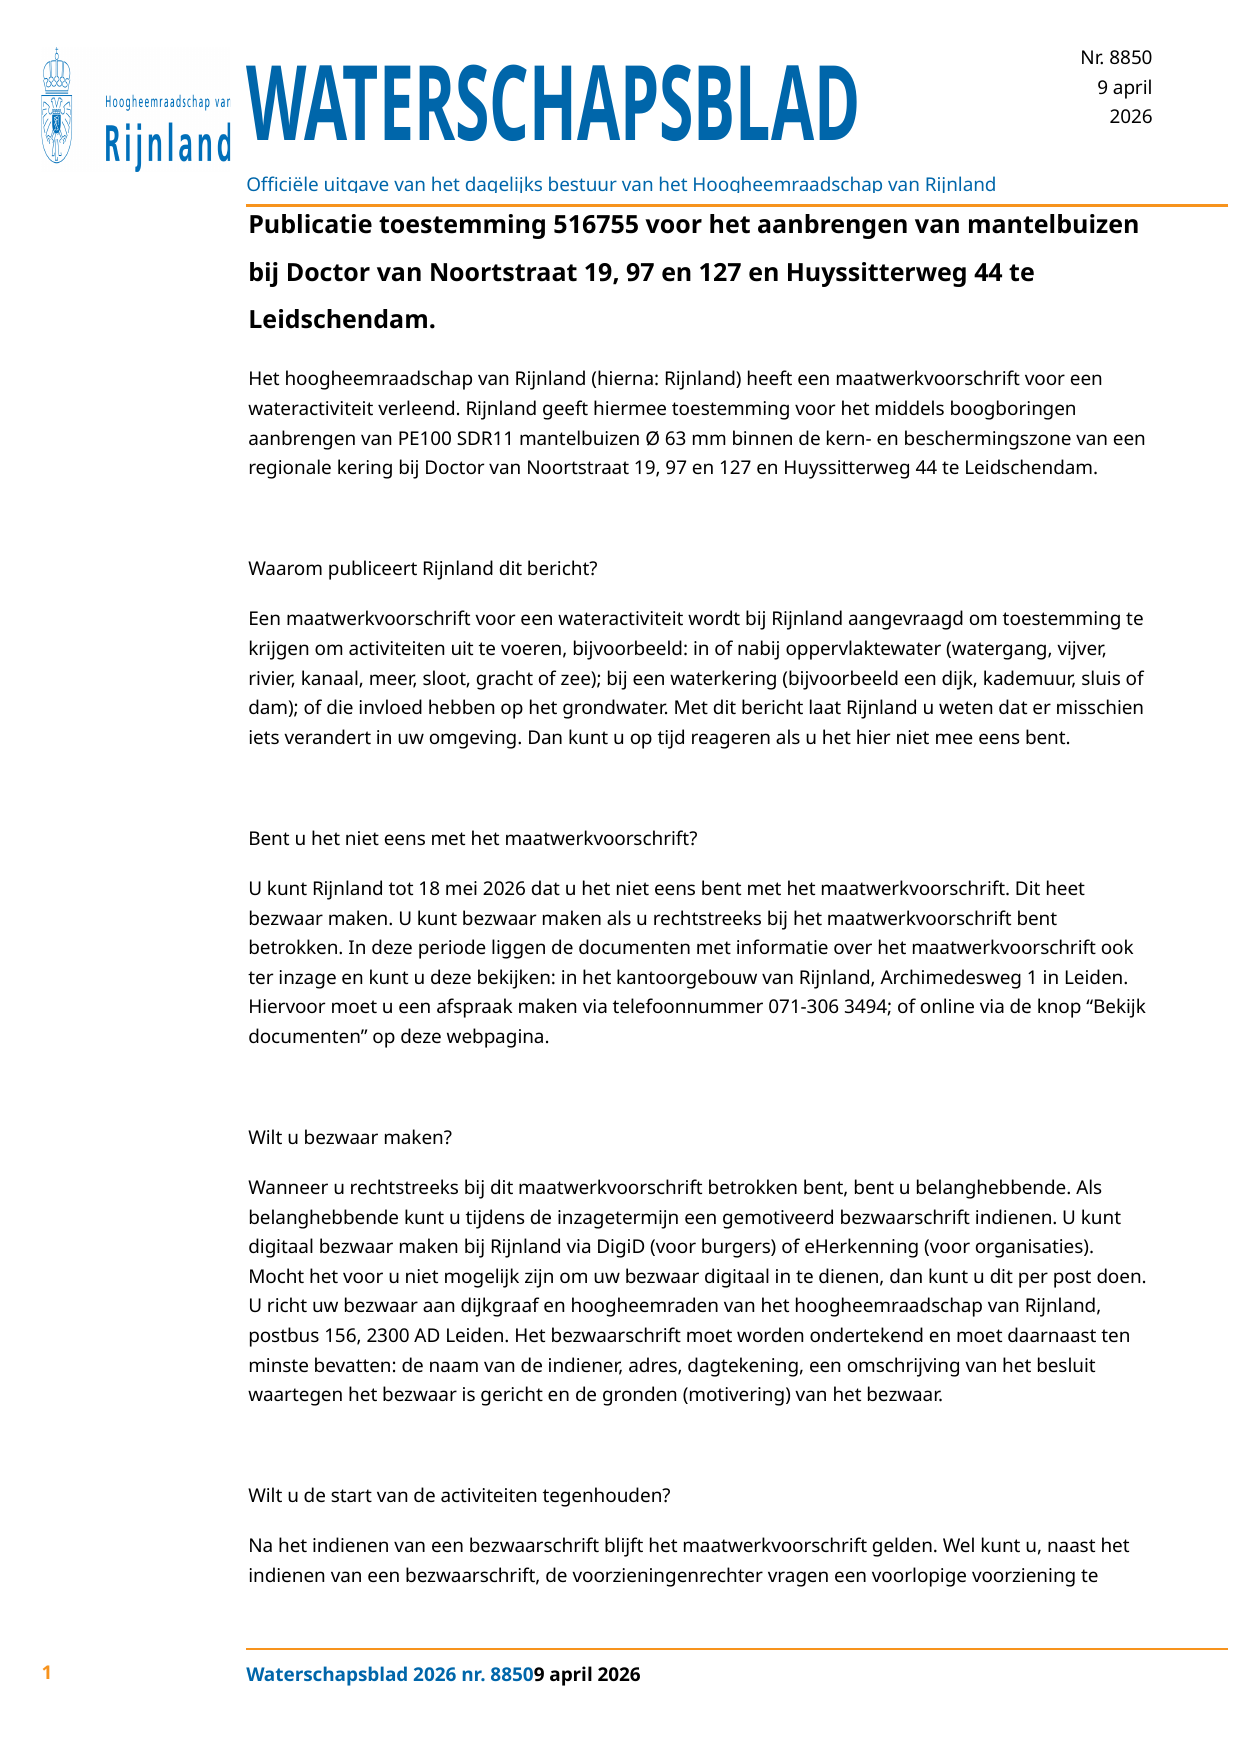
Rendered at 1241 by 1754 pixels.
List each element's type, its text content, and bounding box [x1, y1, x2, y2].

text Een maatwerkvoorschrift voor een wateractiviteit wordt bij Rijnland aangevraagd om toestemming te krijgen om activiteiten uit te voeren, bijvoorbeeld: in of nabij oppervlaktewater (watergang, vijver, rivier, kanaal, meer, sloot, gracht of zee); bij een waterkering (bijvoorbeeld een dijk, kademuur, sluis of dam); of die invloed hebben op het grondwater. Met dit bericht laat Rijnland u weten dat er misschien iets verandert in uw omgeving. Dan kunt u op tijd reageren als u het hier niet mee eens bent. [248, 606, 1152, 749]
text Publicatie toestemming 516755 voor het aanbrengen van mantelbuizen bij Doctor van Noortstraat 19, 97 en 127 en Huyssitterweg 44 te Leidschendam. [248, 207, 1152, 336]
text U kunt Rijnland tot 18 mei 2026 dat u het niet eens bent met het maatwerkvoorschrift. Dit heet bezwaar maken. U kunt bezwaar maken als u rechtstreeks bij het maatwerkvoorschrift bent betrokken. In deze periode liggen de documenten met informatie over het maatwerkvoorschrift ook ter inzage en kunt u deze bekijken: in het kantoorgebouw van Rijnland, Archimedesweg 1 in Leiden. Hiervoor moet u een afspraak maken via telefoonnummer 071-306 3494; of online via de knop “Bekijk documenten” op deze webpagina. [248, 875, 1152, 1049]
text Wilt u de start van de activiteiten tegenhouden? [248, 1482, 1152, 1508]
text Na het indienen van een bezwaarschrift blijft het maatwerkvoorschrift gelden. Wel kunt u, naast het indienen van een bezwaarschrift, de voorzieningenrechter vragen een voorlopige voorziening te [248, 1533, 1152, 1588]
text Waarom publiceert Rijnland dit bericht? [248, 555, 1152, 581]
text Wanneer u rechtstreeks bij dit maatwerkvoorschrift betrokken bent, bent u belanghebbende. Als belanghebbende kunt u tijdens de inzagetermijn een gemotiveerd bezwaarschrift indienen. U kunt digitaal bezwaar maken bij Rijnland via DigiD (voor burgers) of eHerkenning (voor organisaties). Mocht het voor u niet mogelijk zijn om uw bezwaar digitaal in te dienen, dan kunt u dit per post doen. U richt uw bezwaar aan dijkgraaf en hoogheemraden van het hoogheemraadschap van Rijnland, postbus 156, 2300 AD Leiden. Het bezwaarschrift moet worden ondertekend en moet daarnaast ten minste bevatten: de naam van de indiener, adres, dagtekening, een omschrijving van het besluit waartegen het bezwaar is gericht en de gronden (motivering) van het bezwaar. [248, 1174, 1152, 1407]
text Bent u het niet eens met het maatwerkvoorschrift? [248, 825, 1152, 850]
text Het hoogheemraadschap van Rijnland (hierna: Rijnland) heeft een maatwerkvoorschrift voor een wateractiviteit verleend. Rijnland geeft hiermee toestemming voor het middels boogboringen aanbrengen van PE100 SDR11 mantelbuizen Ø 63 mm binnen de kern- en beschermingszone van een regionale kering bij Doctor van Noortstraat 19, 97 en 127 en Huyssitterweg 44 te Leidschendam. [248, 366, 1152, 480]
picture [41, 47, 231, 172]
text Wilt u bezwaar maken? [248, 1124, 1152, 1149]
